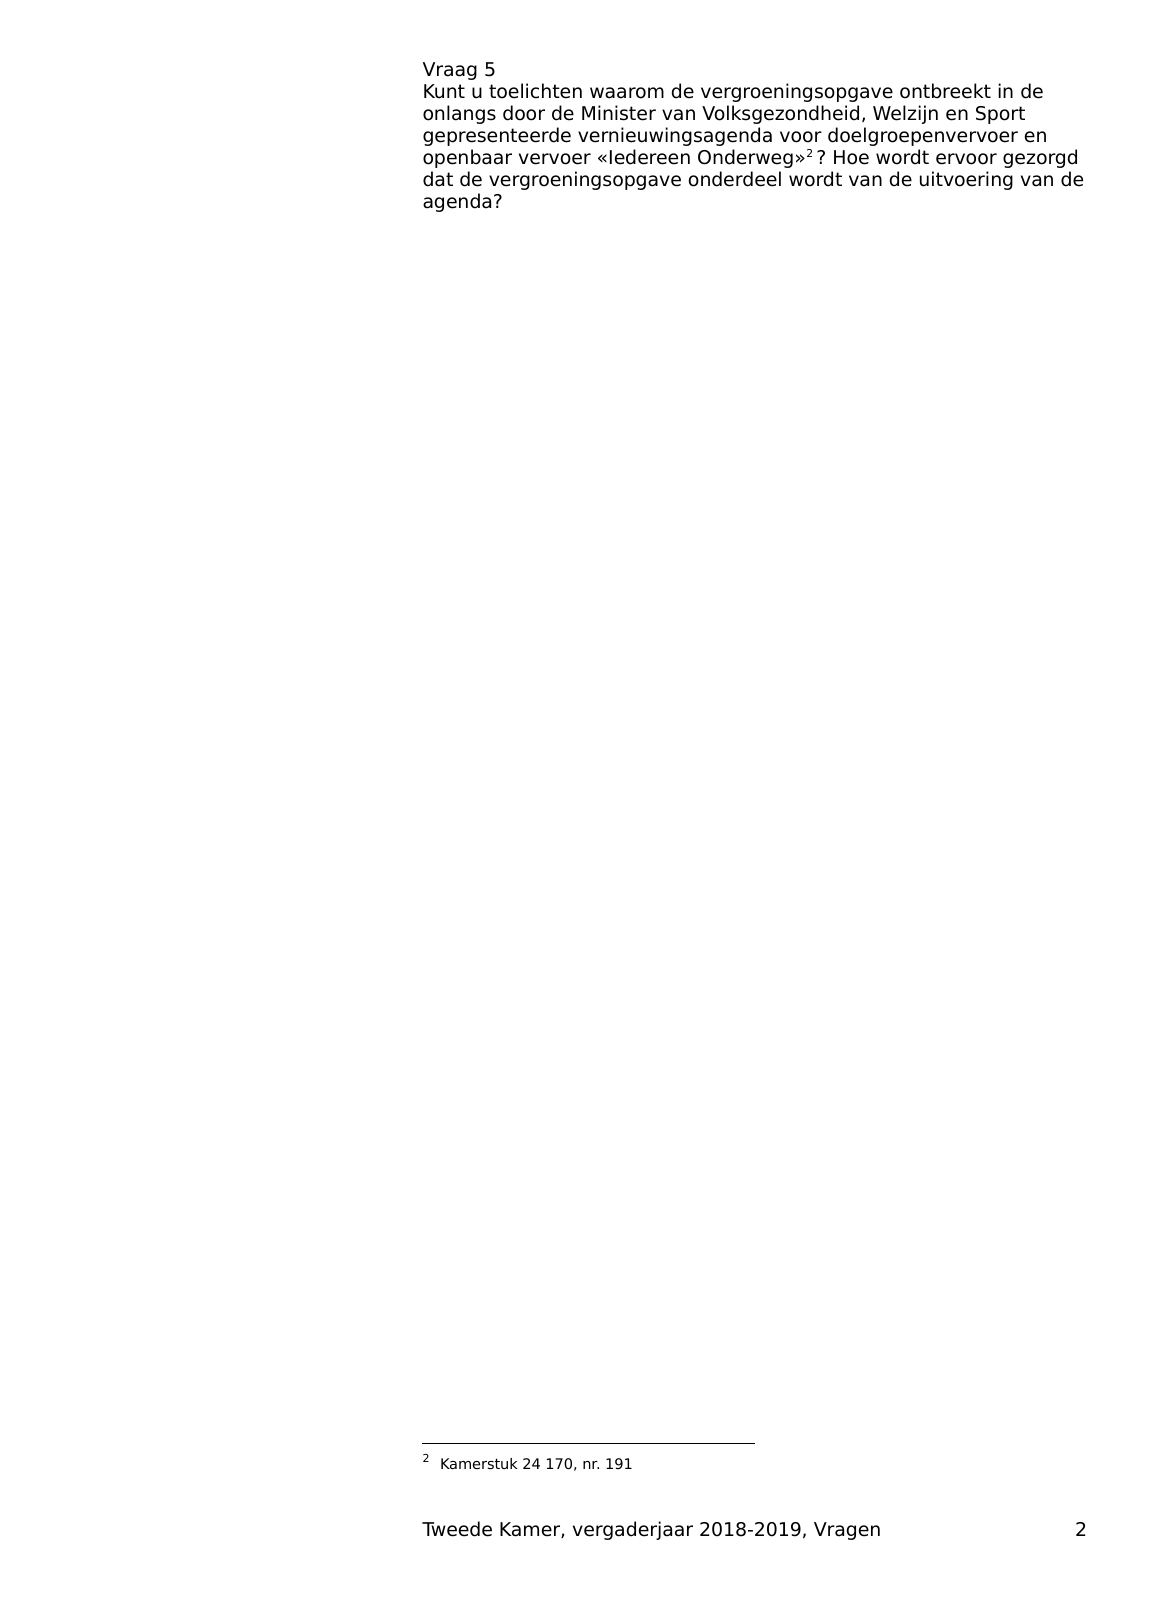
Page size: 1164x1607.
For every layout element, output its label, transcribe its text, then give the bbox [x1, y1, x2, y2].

text Vraag 5 [422, 59, 1087, 81]
text Kunt u toelichten waarom de vergroeningsopgave ontbreekt in de onlangs door de Minister van Volksgezondheid, Welzijn en Sport gepresenteerde vernieuwingsagenda voor doelgroepenvervoer en openbaar vervoer «Iedereen Onderweg»? Hoe wordt ervoor gezorgd dat de vergroeningsopgave onderdeel wordt van de uitvoering van de agenda? [422, 81, 1087, 213]
text Kamerstuk 24 170, nr. 191 [422, 1452, 1087, 1474]
